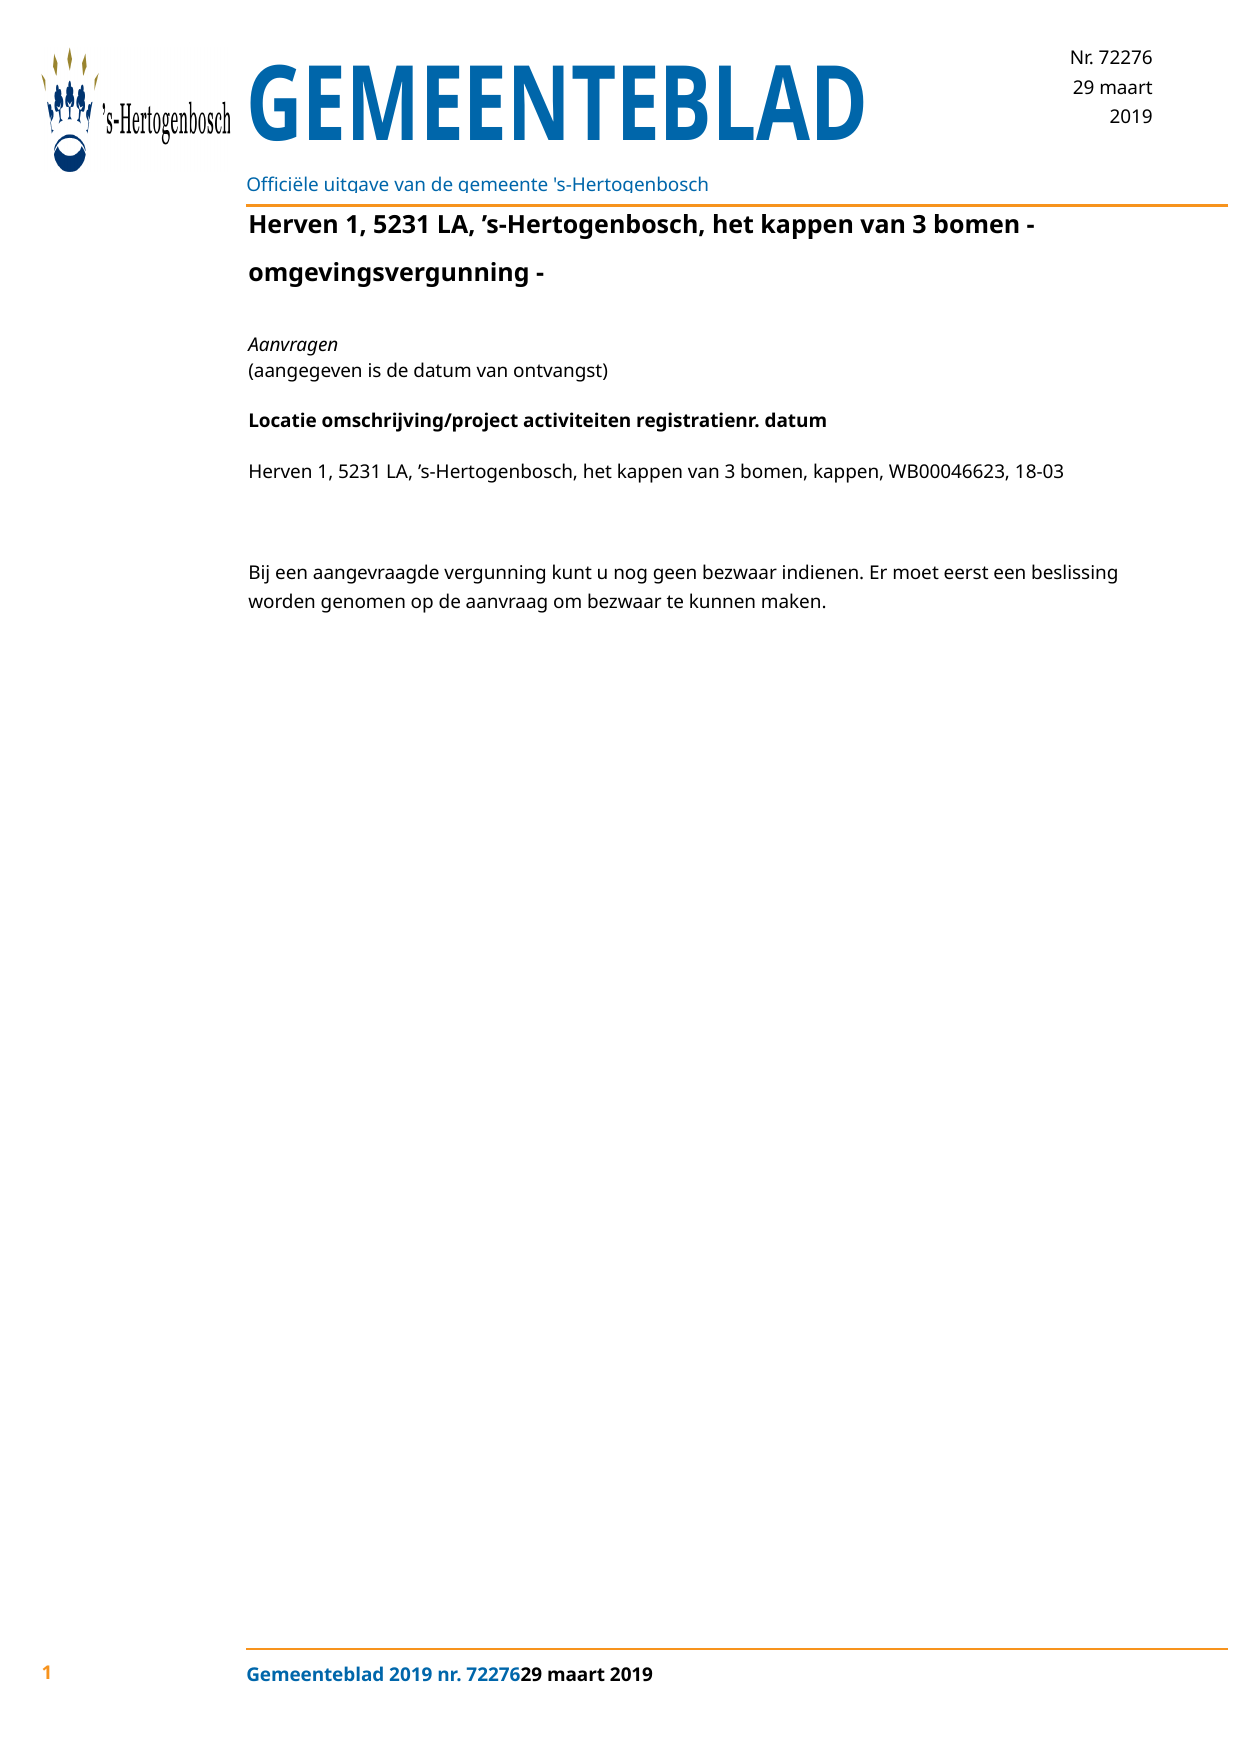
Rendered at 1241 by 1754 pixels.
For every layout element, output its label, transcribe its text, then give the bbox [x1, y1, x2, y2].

picture [41, 47, 231, 172]
text Bij een aangevraagde vergunning kunt u nog geen bezwaar indienen. Er moet eerst een beslissing worden genomen op de aanvraag om bezwaar te kunnen maken. [248, 559, 1152, 614]
text Locatie omschrijving/project activiteiten registratienr. datum [248, 408, 1152, 433]
text Herven 1, 5231 LA, ’s-Hertogenbosch, het kappen van 3 bomen, kappen, WB00046623, 18-03 [248, 458, 1152, 484]
text Aanvragen [248, 331, 1152, 357]
text Herven 1, 5231 LA, ’s-Hertogenbosch, het kappen van 3 bomen - omgevingsvergunning - [248, 207, 1152, 288]
text (aangegeven is de datum van ontvangst) [248, 357, 1152, 383]
